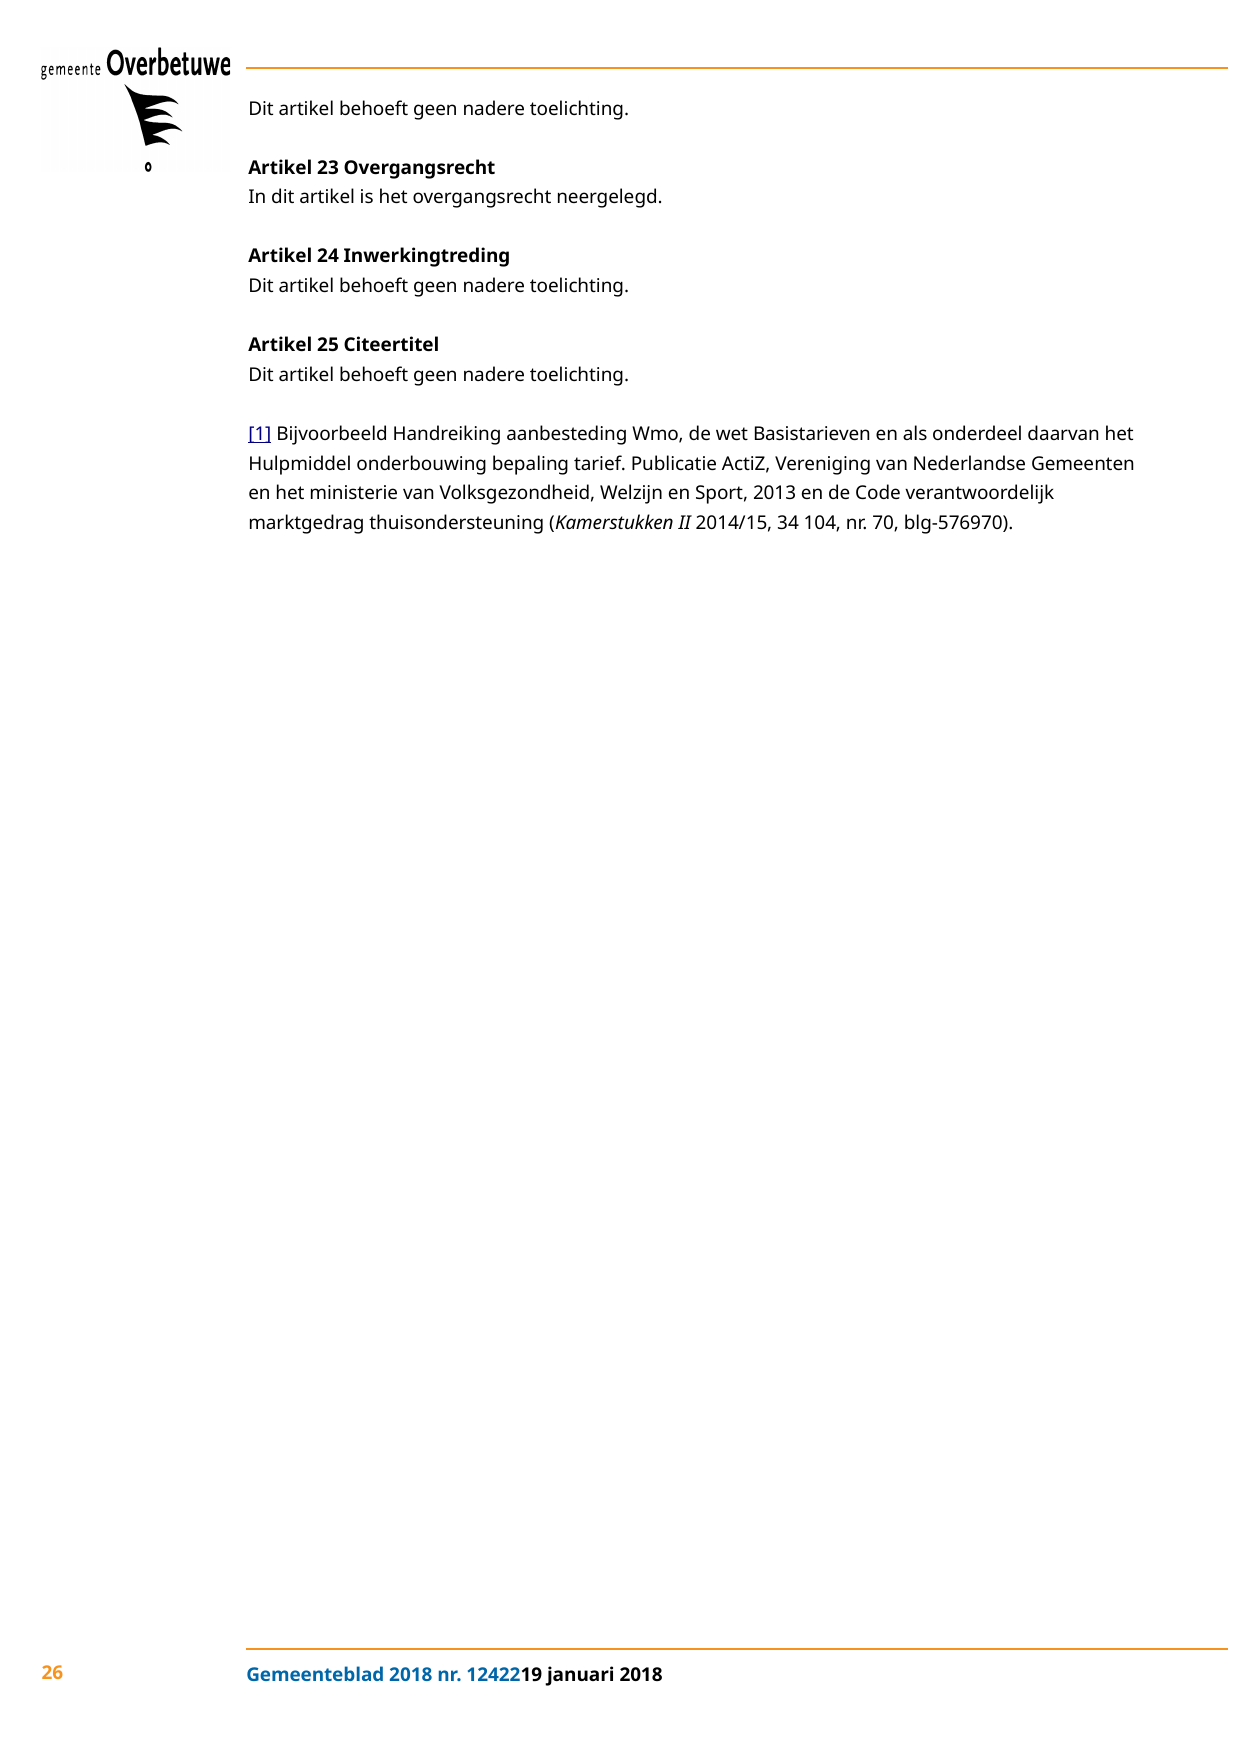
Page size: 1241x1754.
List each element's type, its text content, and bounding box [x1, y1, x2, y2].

text Artikel 23 Overgangsrecht [248, 154, 1152, 180]
text Dit artikel behoeft geen nadere toelichting. [248, 361, 1152, 387]
picture [41, 47, 231, 172]
text Dit artikel behoeft geen nadere toelichting. [248, 95, 1152, 121]
text Artikel 25 Citeertitel [248, 331, 1152, 357]
text In dit artikel is het overgangsrecht neergelegd. [248, 183, 1152, 209]
text Artikel 24 Inwerkingtreding [248, 243, 1152, 268]
text [1] Bijvoorbeeld Handreiking aanbesteding Wmo, de wet Basistarieven en als onderdeel daarvan het Hulpmiddel onderbouwing bepaling tarief. Publicatie ActiZ, Vereniging van Nederlandse Gemeenten en het ministerie van Volksgezondheid, Welzijn en Sport, 2013 en de Code verantwoordelijk marktgedrag thuisondersteuning (Kamerstukken II 2014/15, 34 104, nr. 70, blg-576970). [248, 420, 1152, 535]
text Dit artikel behoeft geen nadere toelichting. [248, 272, 1152, 298]
